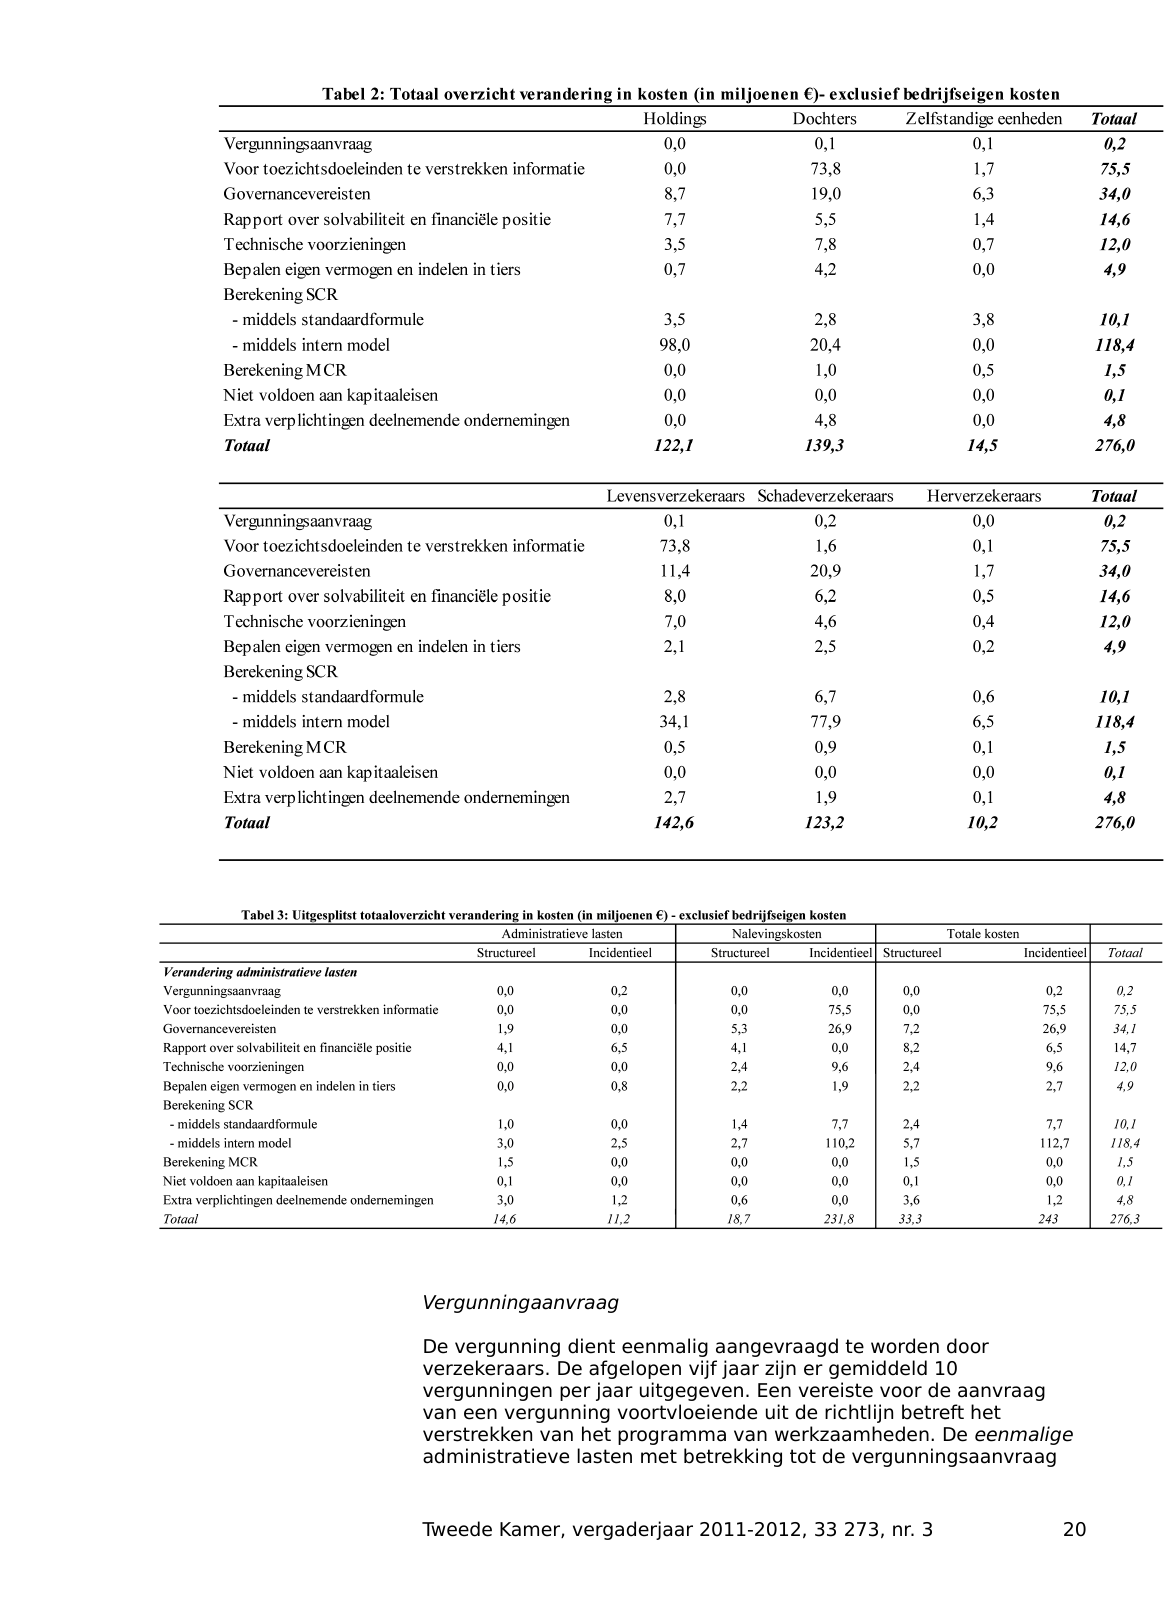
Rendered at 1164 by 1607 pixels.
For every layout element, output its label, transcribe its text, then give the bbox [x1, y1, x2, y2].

picture [159, 905, 1164, 1248]
subtitle Vergunningaanvraag [422, 1292, 1087, 1313]
text De vergunning dient eenmalig aangevraagd te worden door verzekeraars. De afgelopen vijf jaar zijn er gemiddeld 10 vergunningen per jaar uitgegeven. Een vereiste voor de aanvraag van een vergunning voortvloeiende uit de richtlijn betreft het verstrekken van het programma van werkzaamheden. De eenmalige administratieve lasten met betrekking tot de vergunningsaanvraag [422, 1336, 1087, 1468]
picture [218, 81, 1164, 861]
